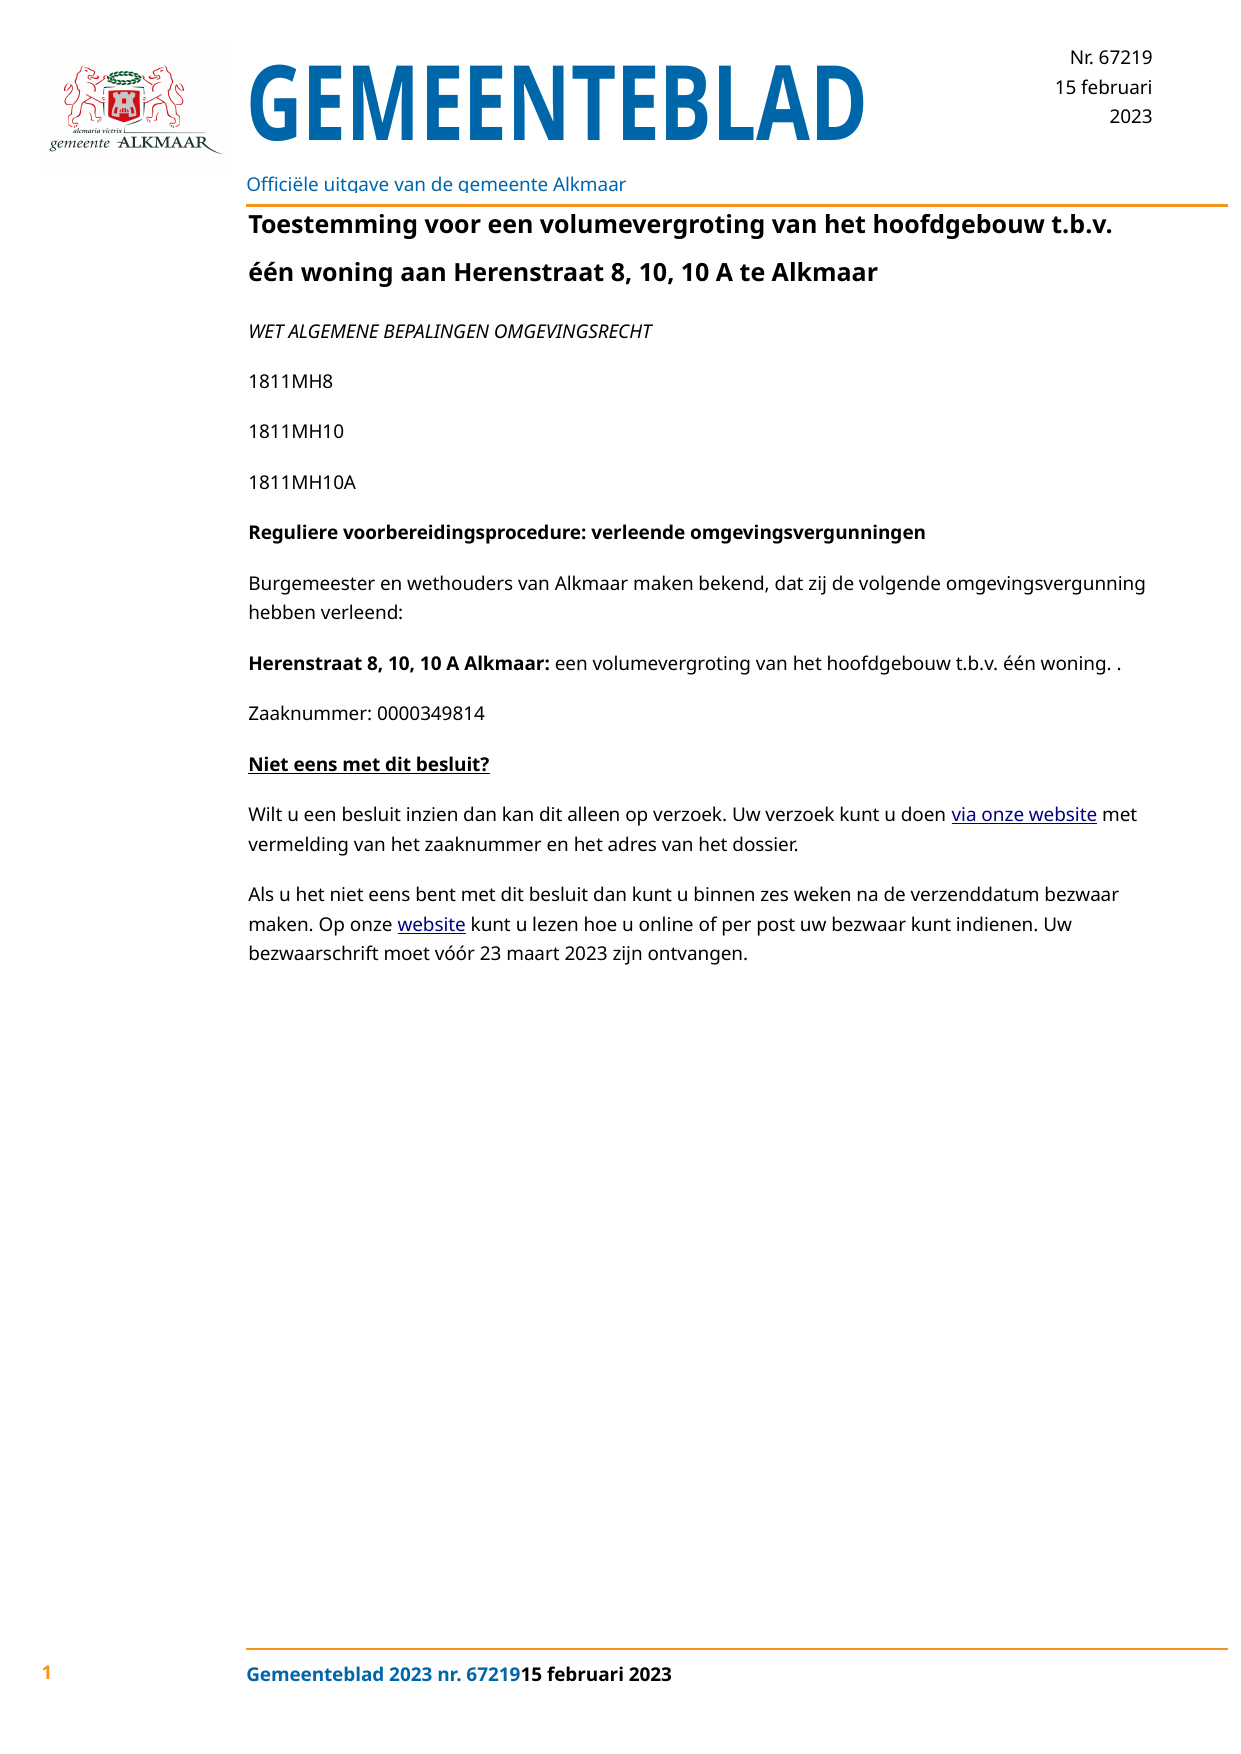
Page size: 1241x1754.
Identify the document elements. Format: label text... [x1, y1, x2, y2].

text 1811MH10A [248, 469, 1152, 495]
text Herenstraat 8, 10, 10 A Alkmaar: een volumevergroting van het hoofdgebouw t.b.v. één woning. . [248, 650, 1152, 676]
text Reguliere voorbereidingsprocedure: verleende omgevingsvergunningen [248, 519, 1152, 545]
text Niet eens met dit besluit? [248, 751, 1152, 777]
text 1811MH10 [248, 419, 1152, 444]
text 1811MH8 [248, 368, 1152, 394]
text Zaaknummer: 0000349814 [248, 700, 1152, 726]
text Als u het niet eens bent met dit besluit dan kunt u binnen zes weken na de verzenddatum bezwaar maken. Op onze website kunt u lezen hoe u online of per post uw bezwaar kunt indienen. Uw bezwaarschrift moet vóór 23 maart 2023 zijn ontvangen. [248, 881, 1152, 966]
text Toestemming voor een volumevergroting van het hoofdgebouw t.b.v. één woning aan Herenstraat 8, 10, 10 A te Alkmaar [248, 207, 1152, 288]
text Wilt u een besluit inzien dan kan dit alleen op verzoek. Uw verzoek kunt u doen via onze website met vermelding van het zaaknummer en het adres van het dossier. [248, 801, 1152, 857]
text Burgemeester en wethouders van Alkmaar maken bekend, dat zij de volgende omgevingsvergunning hebben verleend: [248, 570, 1152, 625]
picture [41, 47, 231, 172]
text WET ALGEMENE BEPALINGEN OMGEVINGSRECHT [248, 318, 1152, 344]
